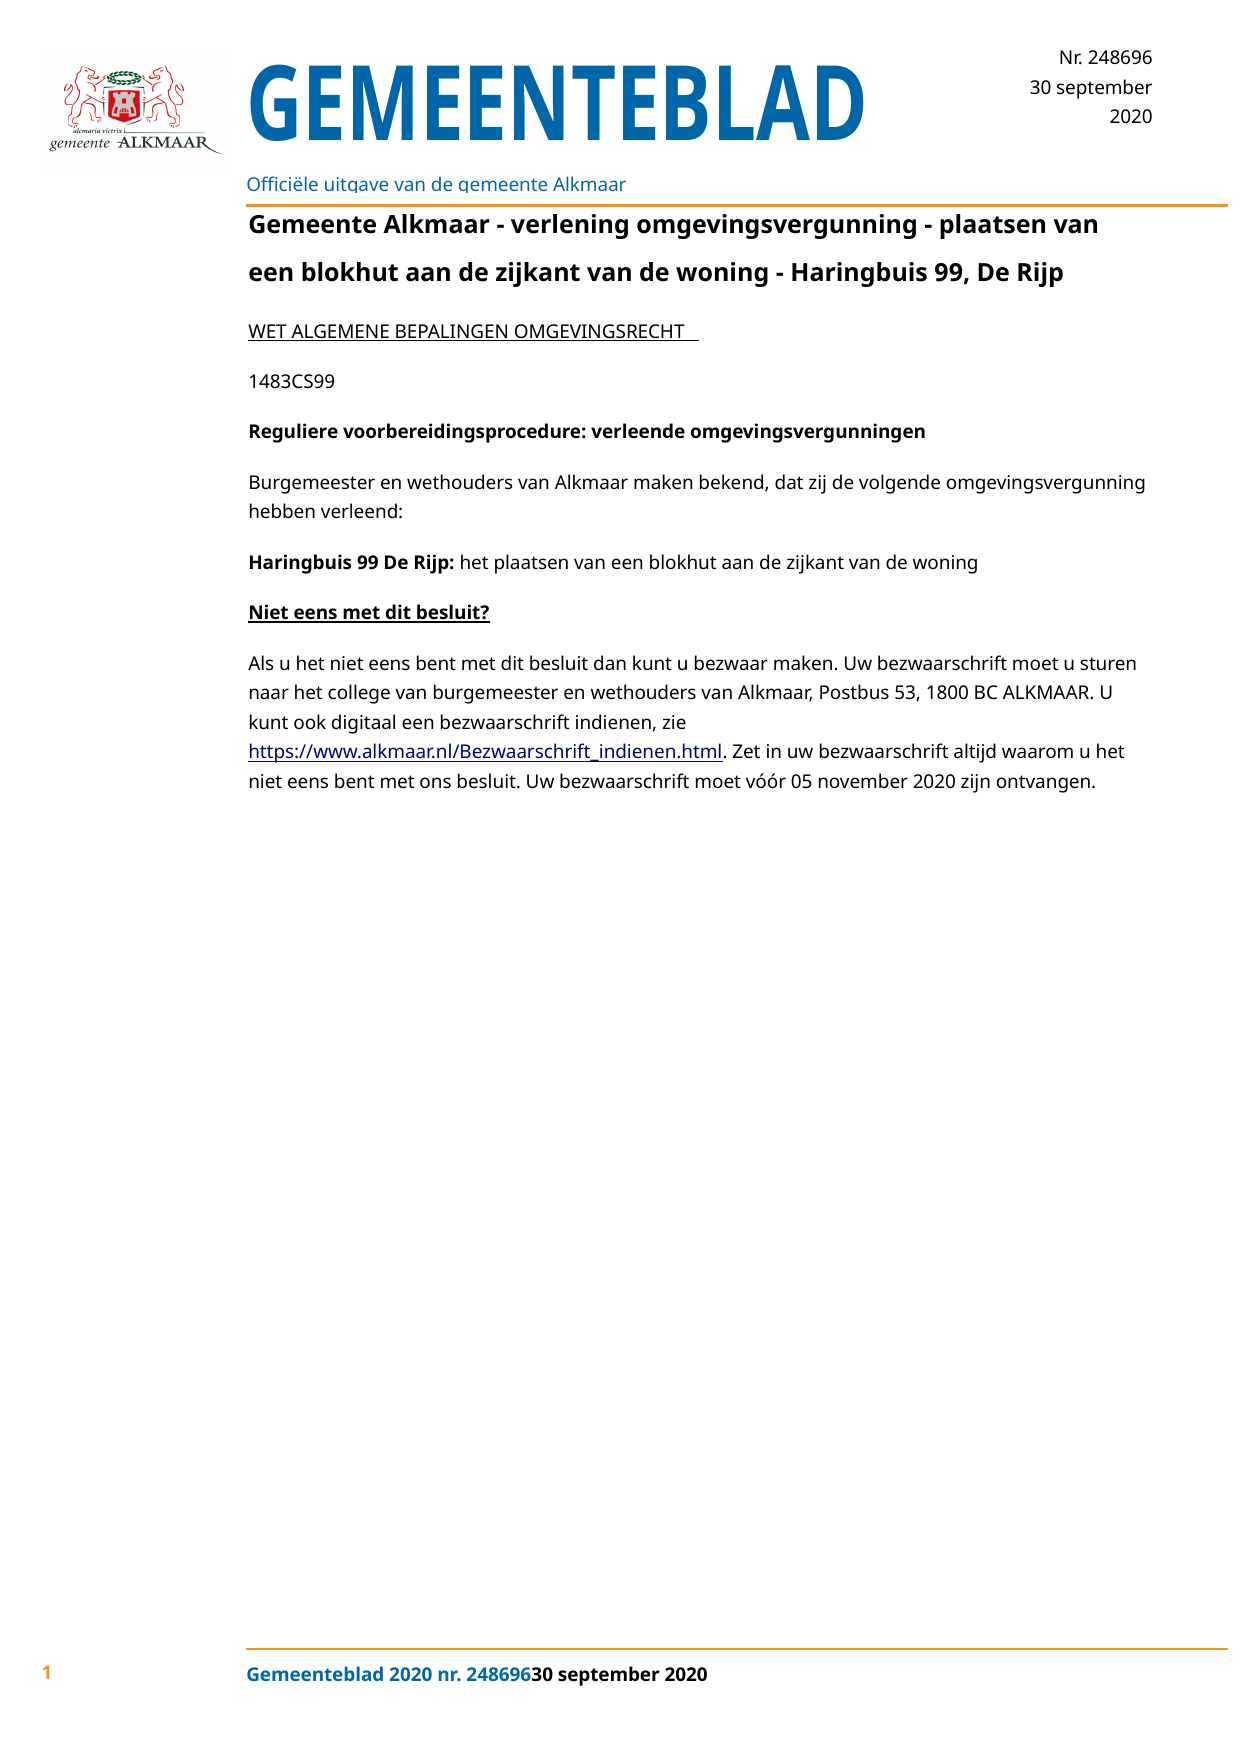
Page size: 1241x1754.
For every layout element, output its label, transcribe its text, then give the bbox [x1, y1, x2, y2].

text WET ALGEMENE BEPALINGEN OMGEVINGSRECHT [248, 318, 1152, 344]
text Gemeente Alkmaar - verlening omgevingsvergunning - plaatsen van een blokhut aan de zijkant van de woning - Haringbuis 99, De Rijp [248, 207, 1152, 288]
text 1483CS99 [248, 368, 1152, 394]
picture [41, 47, 231, 172]
text Niet eens met dit besluit? [248, 599, 1152, 625]
text Burgemeester en wethouders van Alkmaar maken bekend, dat zij de volgende omgevingsvergunning hebben verleend: [248, 469, 1152, 524]
text Haringbuis 99 De Rijp: het plaatsen van een blokhut aan de zijkant van de woning [248, 549, 1152, 575]
text Als u het niet eens bent met dit besluit dan kunt u bezwaar maken. Uw bezwaarschrift moet u sturen naar het college van burgemeester en wethouders van Alkmaar, Postbus 53, 1800 BC ALKMAAR. U kunt ook digitaal een bezwaarschrift indienen, zie https://www.alkmaar.nl/Bezwaarschrift_indienen.html. Zet in uw bezwaarschrift altijd waarom u het niet eens bent met ons besluit. Uw bezwaarschrift moet vóór 05 november 2020 zijn ontvangen. [248, 650, 1152, 794]
text Reguliere voorbereidingsprocedure: verleende omgevingsvergunningen [248, 419, 1152, 444]
